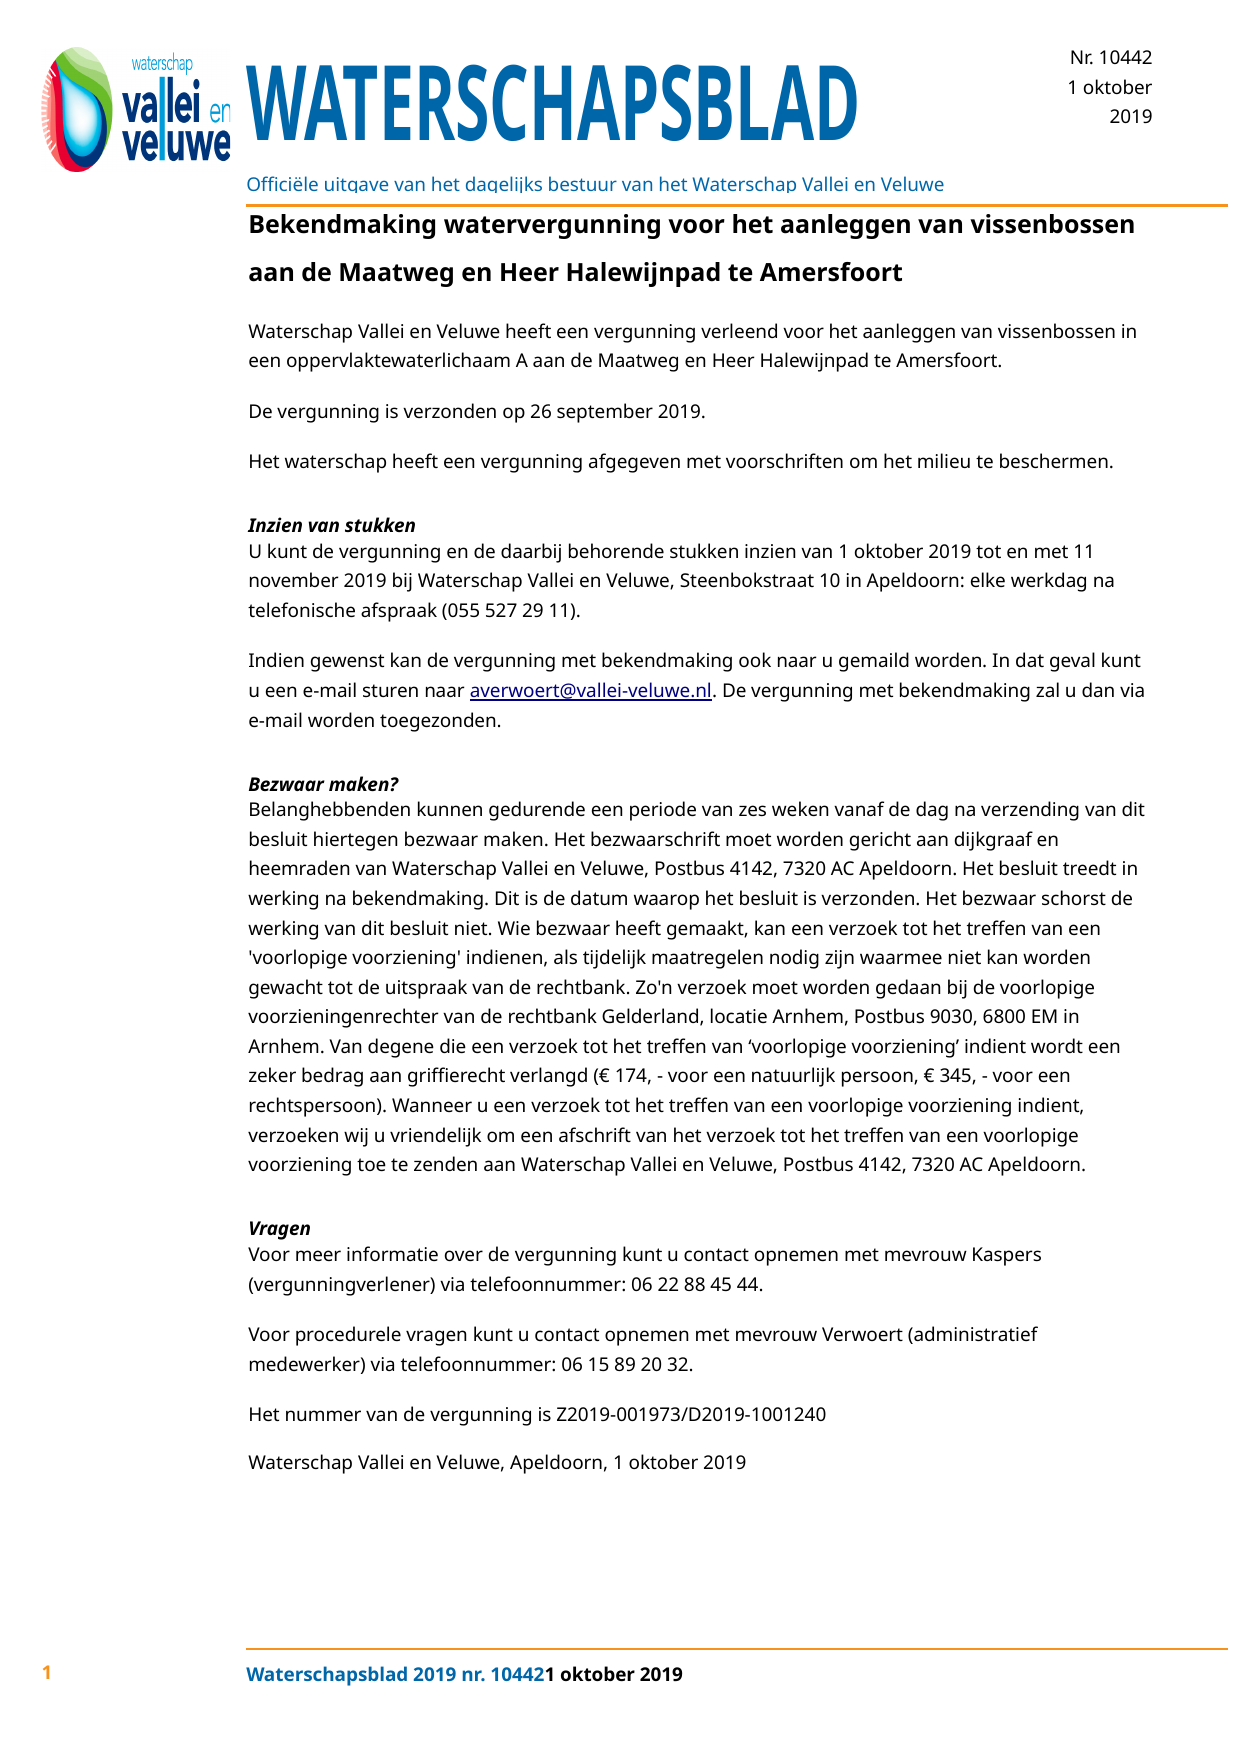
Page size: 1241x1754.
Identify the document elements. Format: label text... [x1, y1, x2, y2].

picture [41, 47, 231, 172]
text Indien gewenst kan de vergunning met bekendmaking ook naar u gemaild worden. In dat geval kunt u een e-mail sturen naar averwoert@vallei-veluwe.nl. De vergunning met bekendmaking zal u dan via e-mail worden toegezonden. [248, 648, 1152, 732]
text Het nummer van de vergunning is Z2019-001973/D2019-1001240 [248, 1401, 1152, 1427]
text Het waterschap heeft een vergunning afgegeven met voorschriften om het milieu te beschermen. [248, 448, 1152, 474]
text Voor meer informatie over de vergunning kunt u contact opnemen met mevrouw Kaspers (vergunningverlener) via telefoonnummer: 06 22 88 45 44. [248, 1241, 1152, 1296]
text Vragen [248, 1215, 1152, 1241]
text De vergunning is verzonden op 26 september 2019. [248, 398, 1152, 424]
text Bezwaar maken? [248, 771, 1152, 796]
text Bekendmaking watervergunning voor het aanleggen van vissenbossen aan de Maatweg en Heer Halewijnpad te Amersfoort [248, 207, 1152, 288]
text Belanghebbenden kunnen gedurende een periode van zes weken vanaf de dag na verzending van dit besluit hiertegen bezwaar maken. Het bezwaarschrift moet worden gericht aan dijkgraaf en heemraden van Waterschap Vallei en Veluwe, Postbus 4142, 7320 AC Apeldoorn. Het besluit treedt in werking na bekendmaking. Dit is de datum waarop het besluit is verzonden. Het bezwaar schorst de werking van dit besluit niet. Wie bezwaar heeft gemaakt, kan een verzoek tot het treffen van een 'voorlopige voorziening' indienen, als tijdelijk maatregelen nodig zijn waarmee niet kan worden gewacht tot de uitspraak van de rechtbank. Zo'n verzoek moet worden gedaan bij de voorlopige voorzieningenrechter van de rechtbank Gelderland, locatie Arnhem, Postbus 9030, 6800 EM in Arnhem. Van degene die een verzoek tot het treffen van ‘voorlopige voorziening’ indient wordt een zeker bedrag aan griffierecht verlangd (€ 174, - voor een natuurlijk persoon, € 345, - voor een rechtspersoon). Wanneer u een verzoek tot het treffen van een voorlopige voorziening indient, verzoeken wij u vriendelijk om een afschrift van het verzoek tot het treffen van een voorlopige voorziening toe te zenden aan Waterschap Vallei en Veluwe, Postbus 4142, 7320 AC Apeldoorn. [248, 796, 1152, 1177]
text Voor procedurele vragen kunt u contact opnemen met mevrouw Verwoert (administratief medewerker) via telefoonnummer: 06 15 89 20 32. [248, 1321, 1152, 1376]
text Waterschap Vallei en Veluwe heeft een vergunning verleend voor het aanleggen van vissenbossen in een oppervlaktewaterlichaam A aan de Maatweg en Heer Halewijnpad te Amersfoort. [248, 318, 1152, 373]
text Waterschap Vallei en Veluwe, Apeldoorn, 1 oktober 2019 [248, 1449, 1152, 1475]
text U kunt de vergunning en de daarbij behorende stukken inzien van 1 oktober 2019 tot en met 11 november 2019 bij Waterschap Vallei en Veluwe, Steenbokstraat 10 in Apeldoorn: elke werkdag na telefonische afspraak (055 527 29 11). [248, 538, 1152, 623]
text Inzien van stukken [248, 512, 1152, 538]
